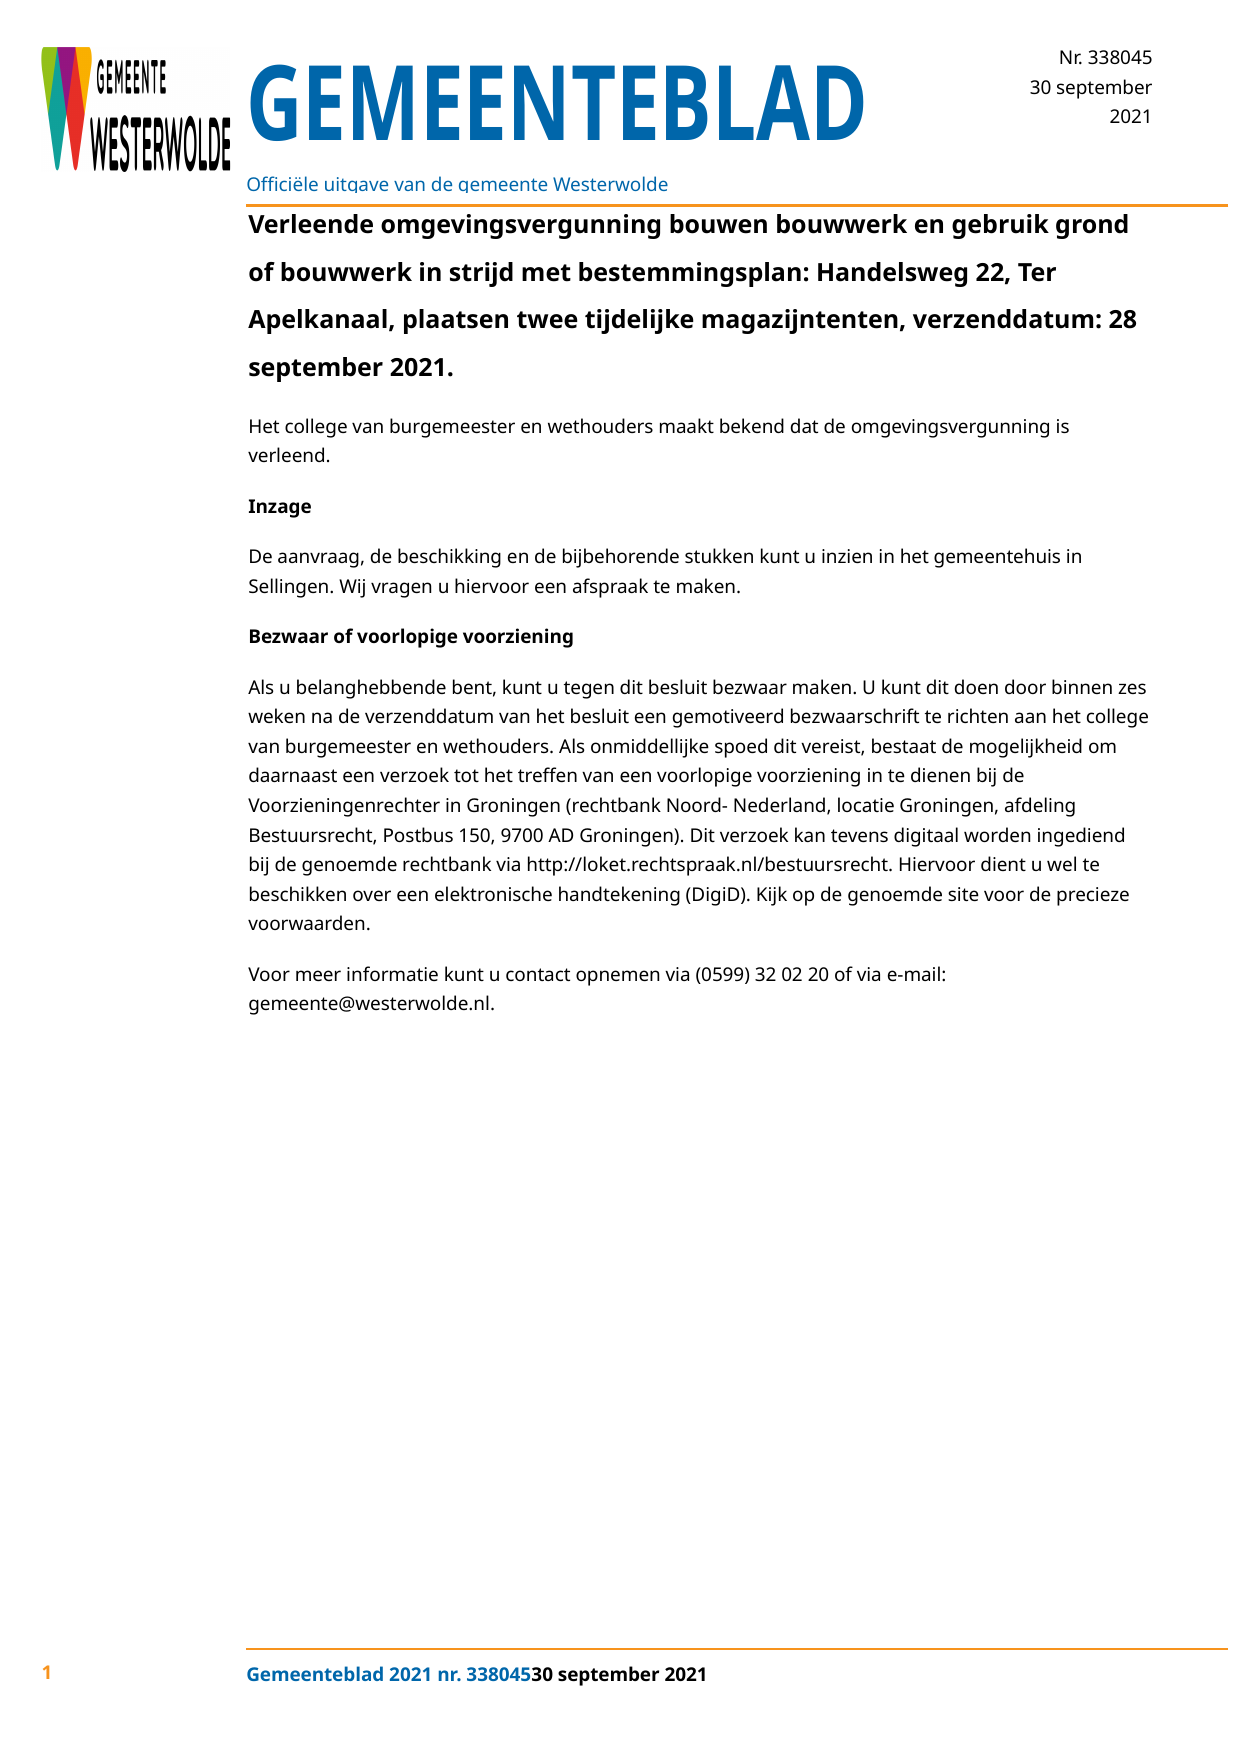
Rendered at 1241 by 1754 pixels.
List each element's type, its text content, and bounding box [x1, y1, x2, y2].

text De aanvraag, de beschikking en de bijbehorende stukken kunt u inzien in het gemeentehuis in Sellingen. Wij vragen u hiervoor een afspraak te maken. [248, 543, 1152, 599]
picture [41, 47, 231, 172]
text Het college van burgemeester en wethouders maakt bekend dat de omgevingsvergunning is verleend. [248, 413, 1152, 468]
text Inzage [248, 493, 1152, 519]
text Bezwaar of voorlopige voorziening [248, 623, 1152, 649]
text Als u belanghebbende bent, kunt u tegen dit besluit bezwaar maken. U kunt dit doen door binnen zes weken na de verzenddatum van het besluit een gemotiveerd bezwaarschrift te richten aan het college van burgemeester en wethouders. Als onmiddellijke spoed dit vereist, bestaat de mogelijkheid om daarnaast een verzoek tot het treffen van een voorlopige voorziening in te dienen bij de Voorzieningenrechter in Groningen (rechtbank Noord- Nederland, locatie Groningen, afdeling Bestuursrecht, Postbus 150, 9700 AD Groningen). Dit verzoek kan tevens digitaal worden ingediend bij de genoemde rechtbank via http://loket.rechtspraak.nl/bestuursrecht. Hiervoor dient u wel te beschikken over een elektronische handtekening (DigiD). Kijk op de genoemde site voor de precieze voorwaarden. [248, 674, 1152, 936]
text Verleende omgevingsvergunning bouwen bouwwerk en gebruik grond of bouwwerk in strijd met bestemmingsplan: Handelsweg 22, Ter Apelkanaal, plaatsen twee tijdelijke magazijntenten, verzenddatum: 28 september 2021. [248, 207, 1152, 384]
text Voor meer informatie kunt u contact opnemen via (0599) 32 02 20 of via e-mail: gemeente@westerwolde.nl. [248, 961, 1152, 1016]
